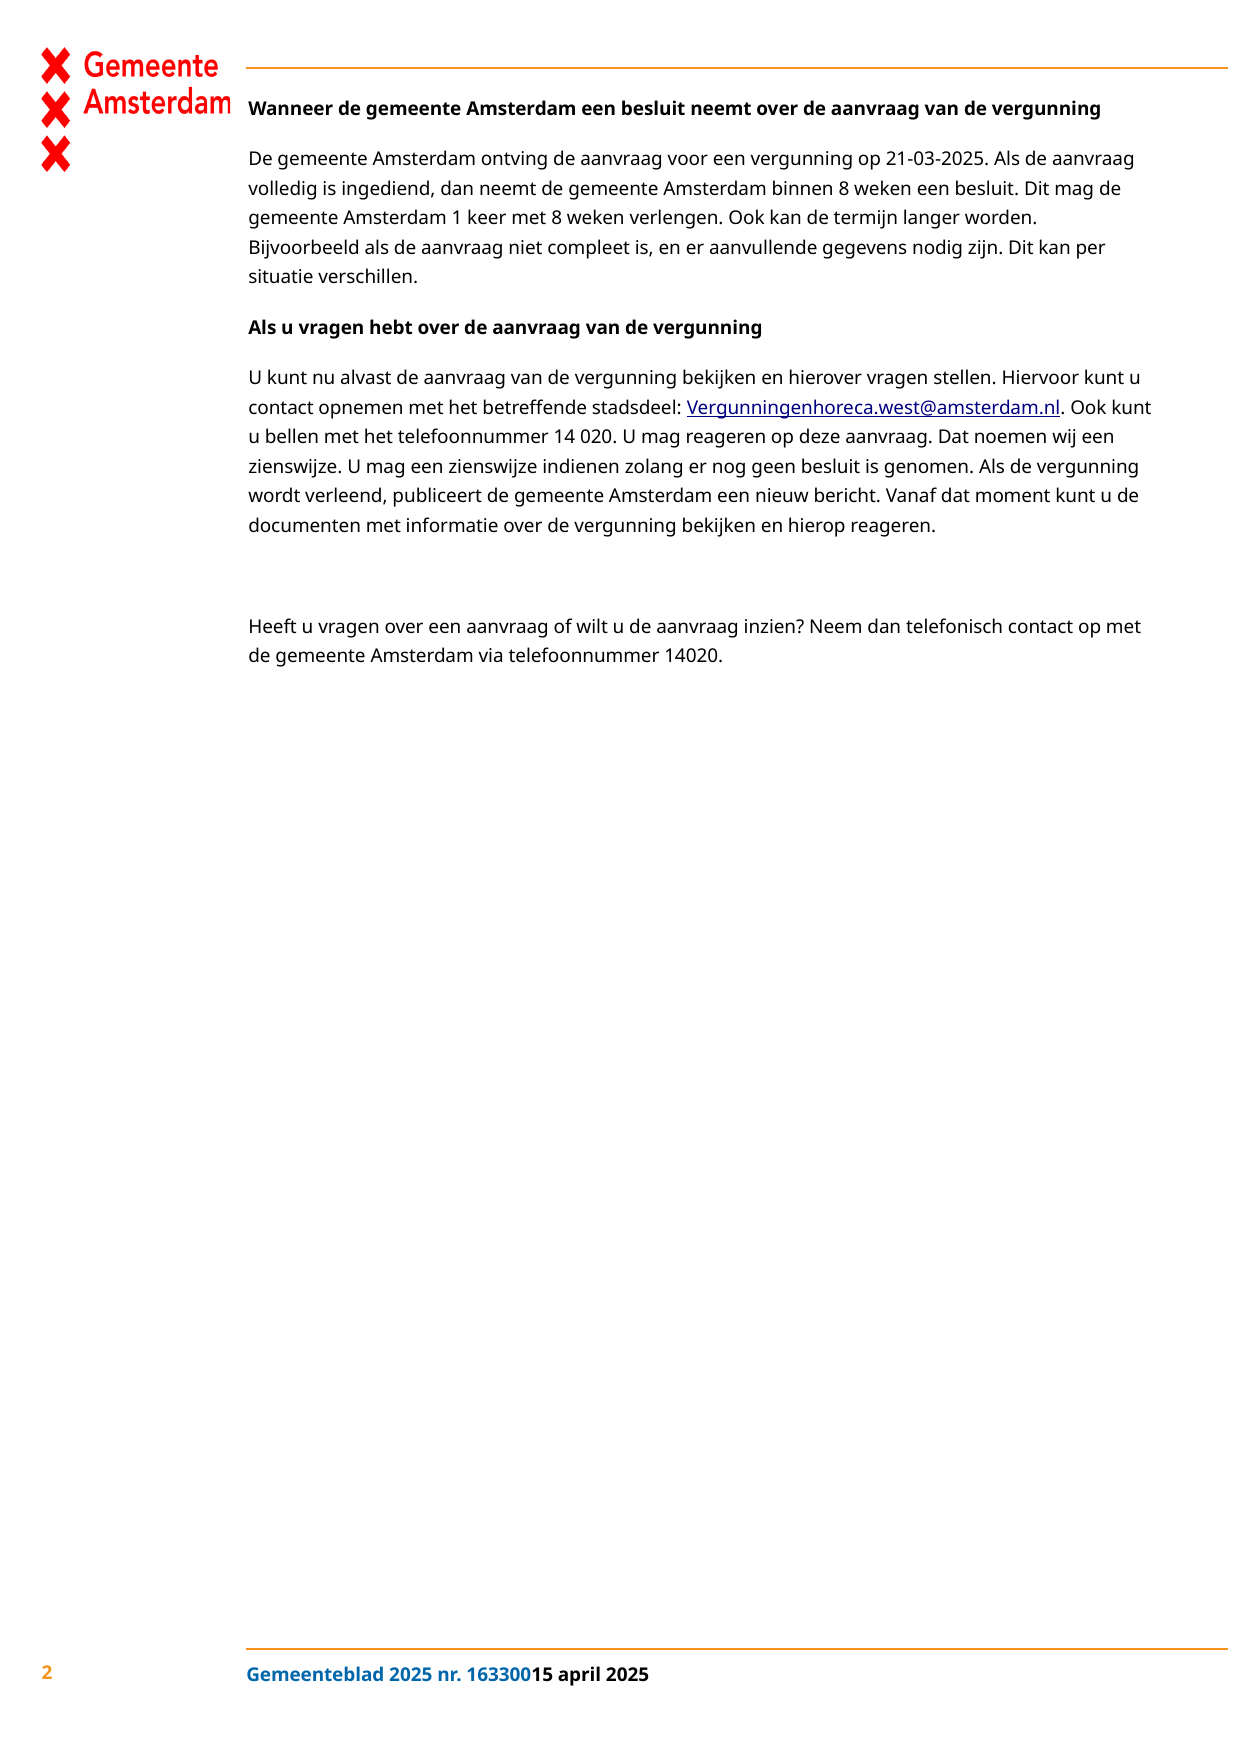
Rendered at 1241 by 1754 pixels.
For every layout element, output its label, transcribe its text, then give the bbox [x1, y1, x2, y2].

text De gemeente Amsterdam ontving de aanvraag voor een vergunning op 21-03-2025. Als de aanvraag volledig is ingediend, dan neemt de gemeente Amsterdam binnen 8 weken een besluit. Dit mag de gemeente Amsterdam 1 keer met 8 weken verlengen. Ook kan de termijn langer worden. Bijvoorbeeld als de aanvraag niet compleet is, en er aanvullende gegevens nodig zijn. Dit kan per situatie verschillen. [248, 145, 1152, 289]
picture [41, 47, 231, 172]
text Als u vragen hebt over de aanvraag van de vergunning [248, 314, 1152, 340]
text U kunt nu alvast de aanvraag van de vergunning bekijken en hierover vragen stellen. Hiervoor kunt u contact opnemen met het betreffende stadsdeel: Vergunningenhoreca.west@amsterdam.nl. Ook kunt u bellen met het telefoonnummer 14 020. U mag reageren op deze aanvraag. Dat noemen wij een zienswijze. U mag een zienswijze indienen zolang er nog geen besluit is genomen. Als de vergunning wordt verleend, publiceert de gemeente Amsterdam een nieuw bericht. Vanaf dat moment kunt u de documenten met informatie over de vergunning bekijken en hierop reageren. [248, 364, 1152, 538]
text Wanneer de gemeente Amsterdam een besluit neemt over de aanvraag van de vergunning [248, 95, 1152, 121]
text Heeft u vragen over een aanvraag of wilt u de aanvraag inzien? Neem dan telefonisch contact op met de gemeente Amsterdam via telefoonnummer 14020. [248, 613, 1152, 668]
